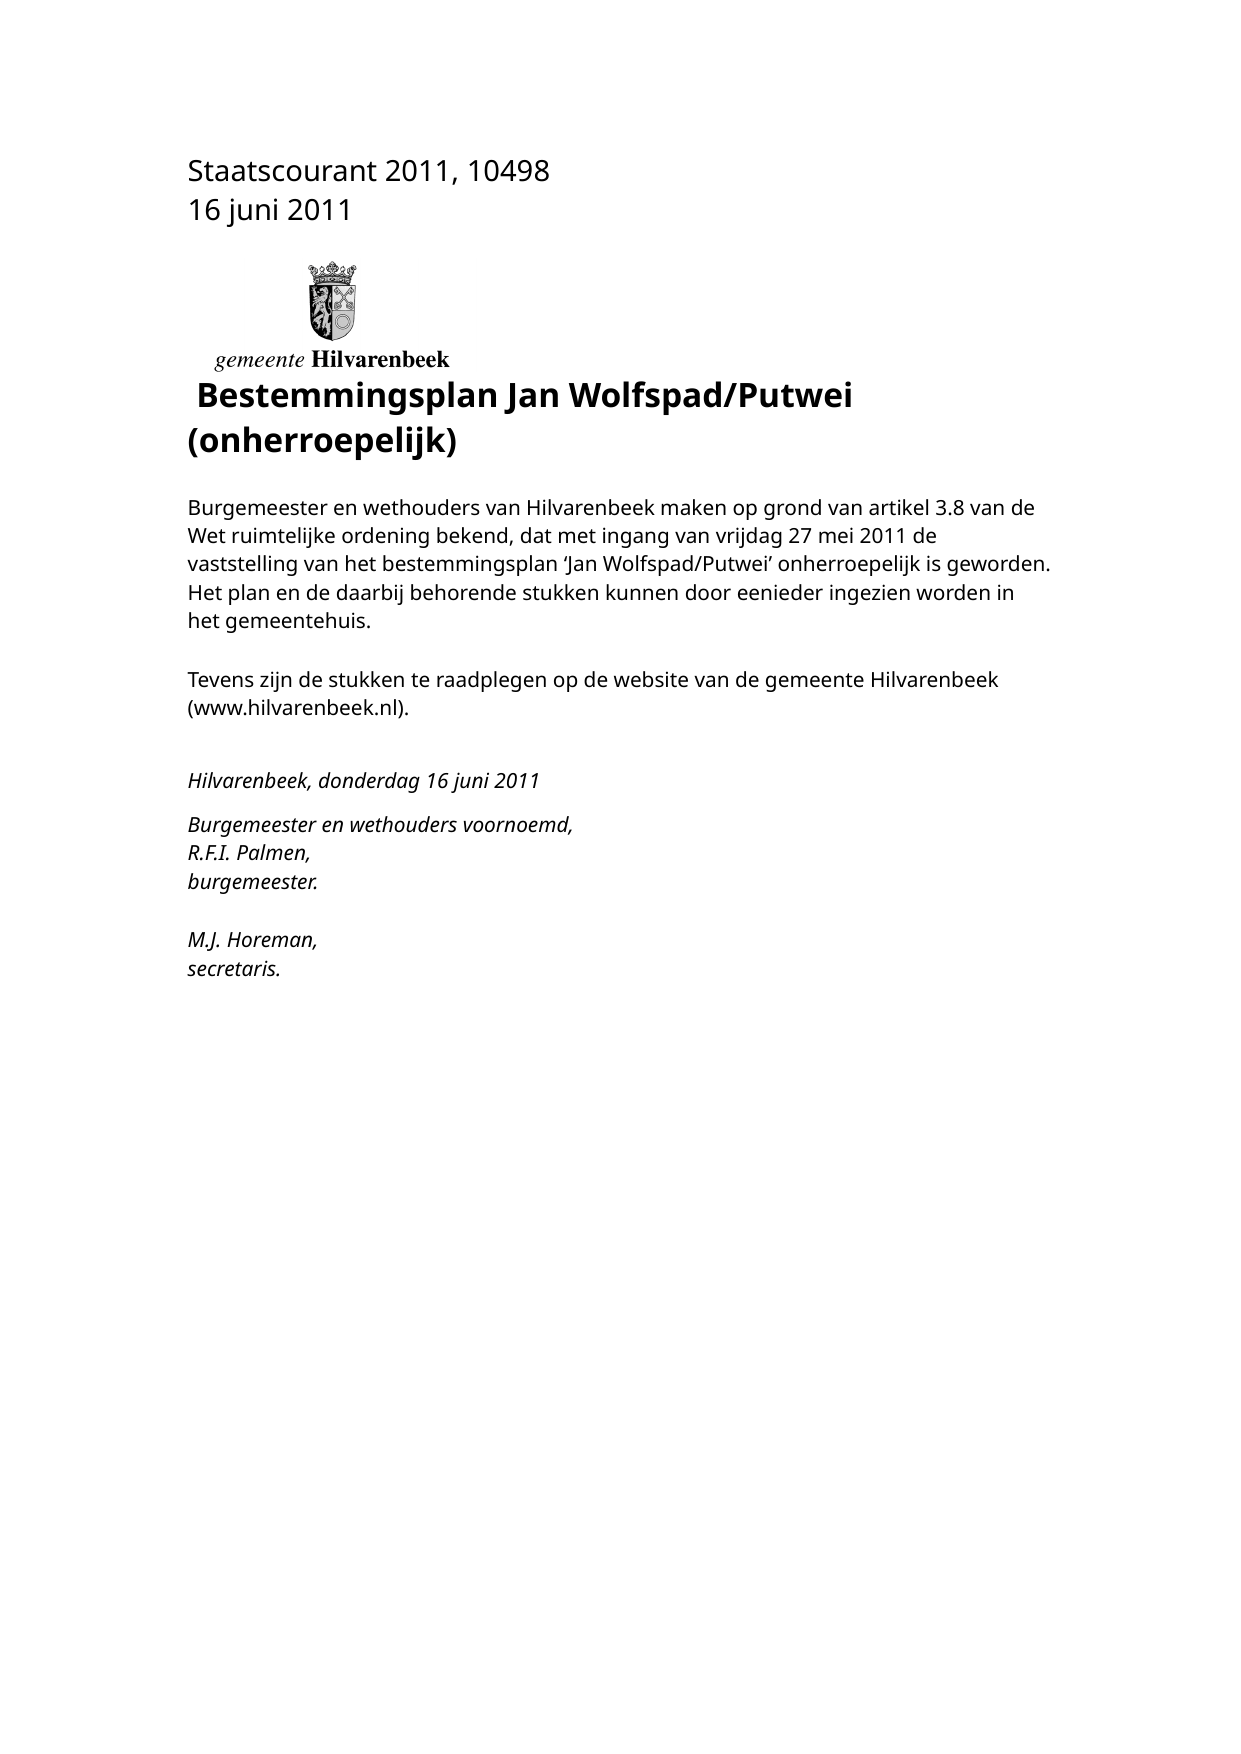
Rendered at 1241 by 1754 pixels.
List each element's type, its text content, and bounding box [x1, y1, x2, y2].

text Hilvarenbeek, donderdag 16 juni 2011 [187, 767, 1053, 795]
text Tevens zijn de stukken te raadplegen op de website van de gemeente Hilvarenbeek (www.hilvarenbeek.nl). [187, 665, 1053, 722]
text Het plan en de daarbij behorende stukken kunnen door eenieder ingezien worden in het gemeentehuis. [187, 578, 1053, 635]
picture [187, 258, 477, 372]
text burgemeester. [187, 867, 1053, 895]
text R.F.I. Palmen, [187, 838, 1053, 867]
text Burgemeester en wethouders voornoemd, [187, 810, 1053, 838]
text M.J. Horeman, [187, 925, 1053, 954]
text 16 juni 2011 [187, 190, 1053, 229]
subtitle Bestemmingsplan Jan Wolfspad/Putwei (onherroepelijk) [187, 271, 1053, 463]
text secretaris. [187, 954, 1053, 982]
text Staatscourant 2011, 10498 [187, 150, 1053, 190]
text Burgemeester en wethouders van Hilvarenbeek maken op grond van artikel 3.8 van de Wet ruimtelijke ordening bekend, dat met ingang van vrijdag 27 mei 2011 de vaststelling van het bestemmingsplan ‘Jan Wolfspad/Putwei’ onherroepelijk is geworden. [187, 493, 1053, 578]
